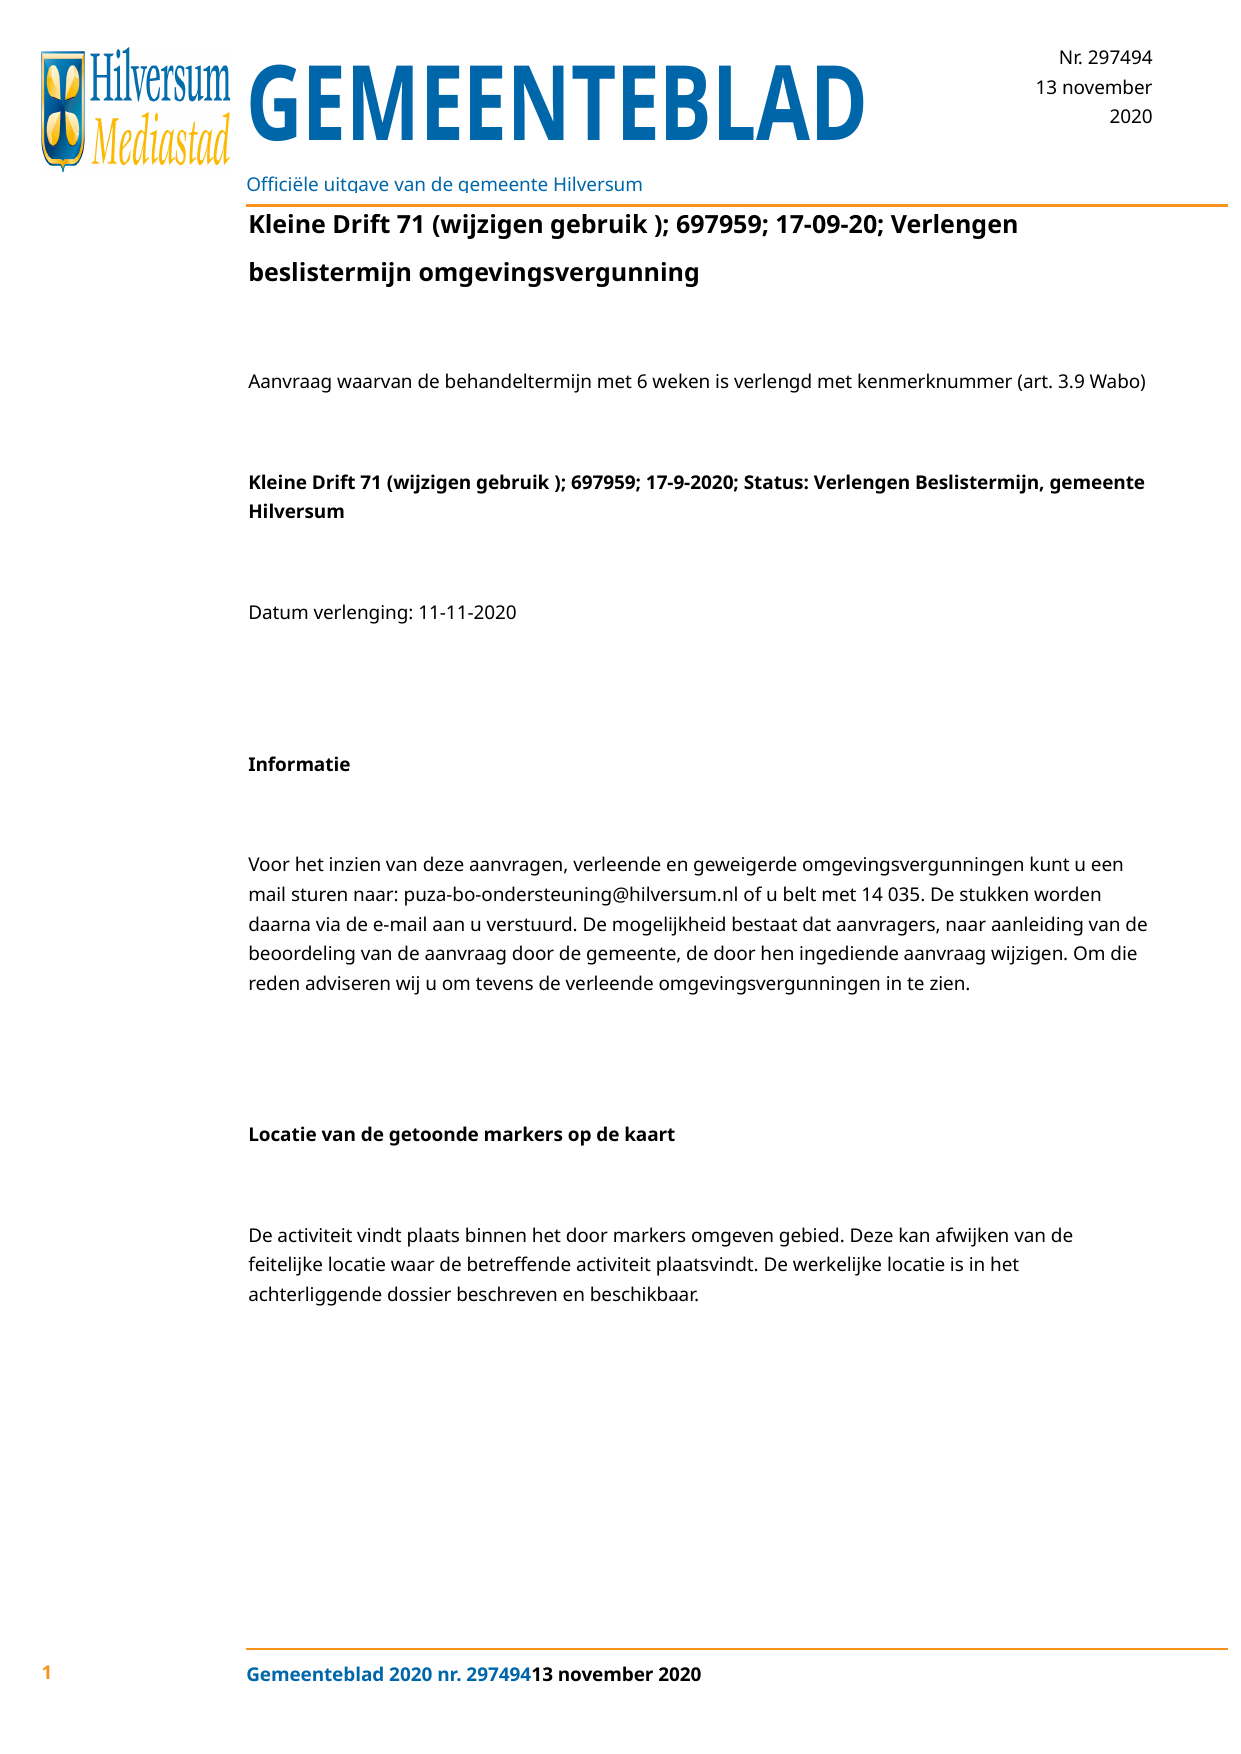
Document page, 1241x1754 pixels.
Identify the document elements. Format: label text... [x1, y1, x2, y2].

text Kleine Drift 71 (wijzigen gebruik ); 697959; 17-09-20; Verlengen beslistermijn omgevingsvergunning [248, 207, 1152, 288]
text Locatie van de getoonde markers op de kaart [248, 1121, 1152, 1147]
text Datum verlenging: 11-11-2020 [248, 599, 1152, 625]
text De activiteit vindt plaats binnen het door markers omgeven gebied. Deze kan afwijken van de feitelijke locatie waar de betreffende activiteit plaatsvindt. De werkelijke locatie is in het achterliggende dossier beschreven en beschikbaar. [248, 1222, 1152, 1307]
text Voor het inzien van deze aanvragen, verleende en geweigerde omgevingsvergunningen kunt u een mail sturen naar: puza-bo-ondersteuning@hilversum.nl of u belt met 14 035. De stukken worden daarna via de e-mail aan u verstuurd. De mogelijkheid bestaat dat aanvragers, naar aanleiding van de beoordeling van de aanvraag door de gemeente, de door hen ingediende aanvraag wijzigen. Om die reden adviseren wij u om tevens de verleende omgevingsvergunningen in te zien. [248, 852, 1152, 996]
picture [41, 47, 231, 172]
text Kleine Drift 71 (wijzigen gebruik ); 697959; 17-9-2020; Status: Verlengen Beslistermijn, gemeente Hilversum [248, 469, 1152, 524]
text Informatie [248, 751, 1152, 777]
text Aanvraag waarvan de behandeltermijn met 6 weken is verlengd met kenmerknummer (art. 3.9 Wabo) [248, 368, 1152, 394]
